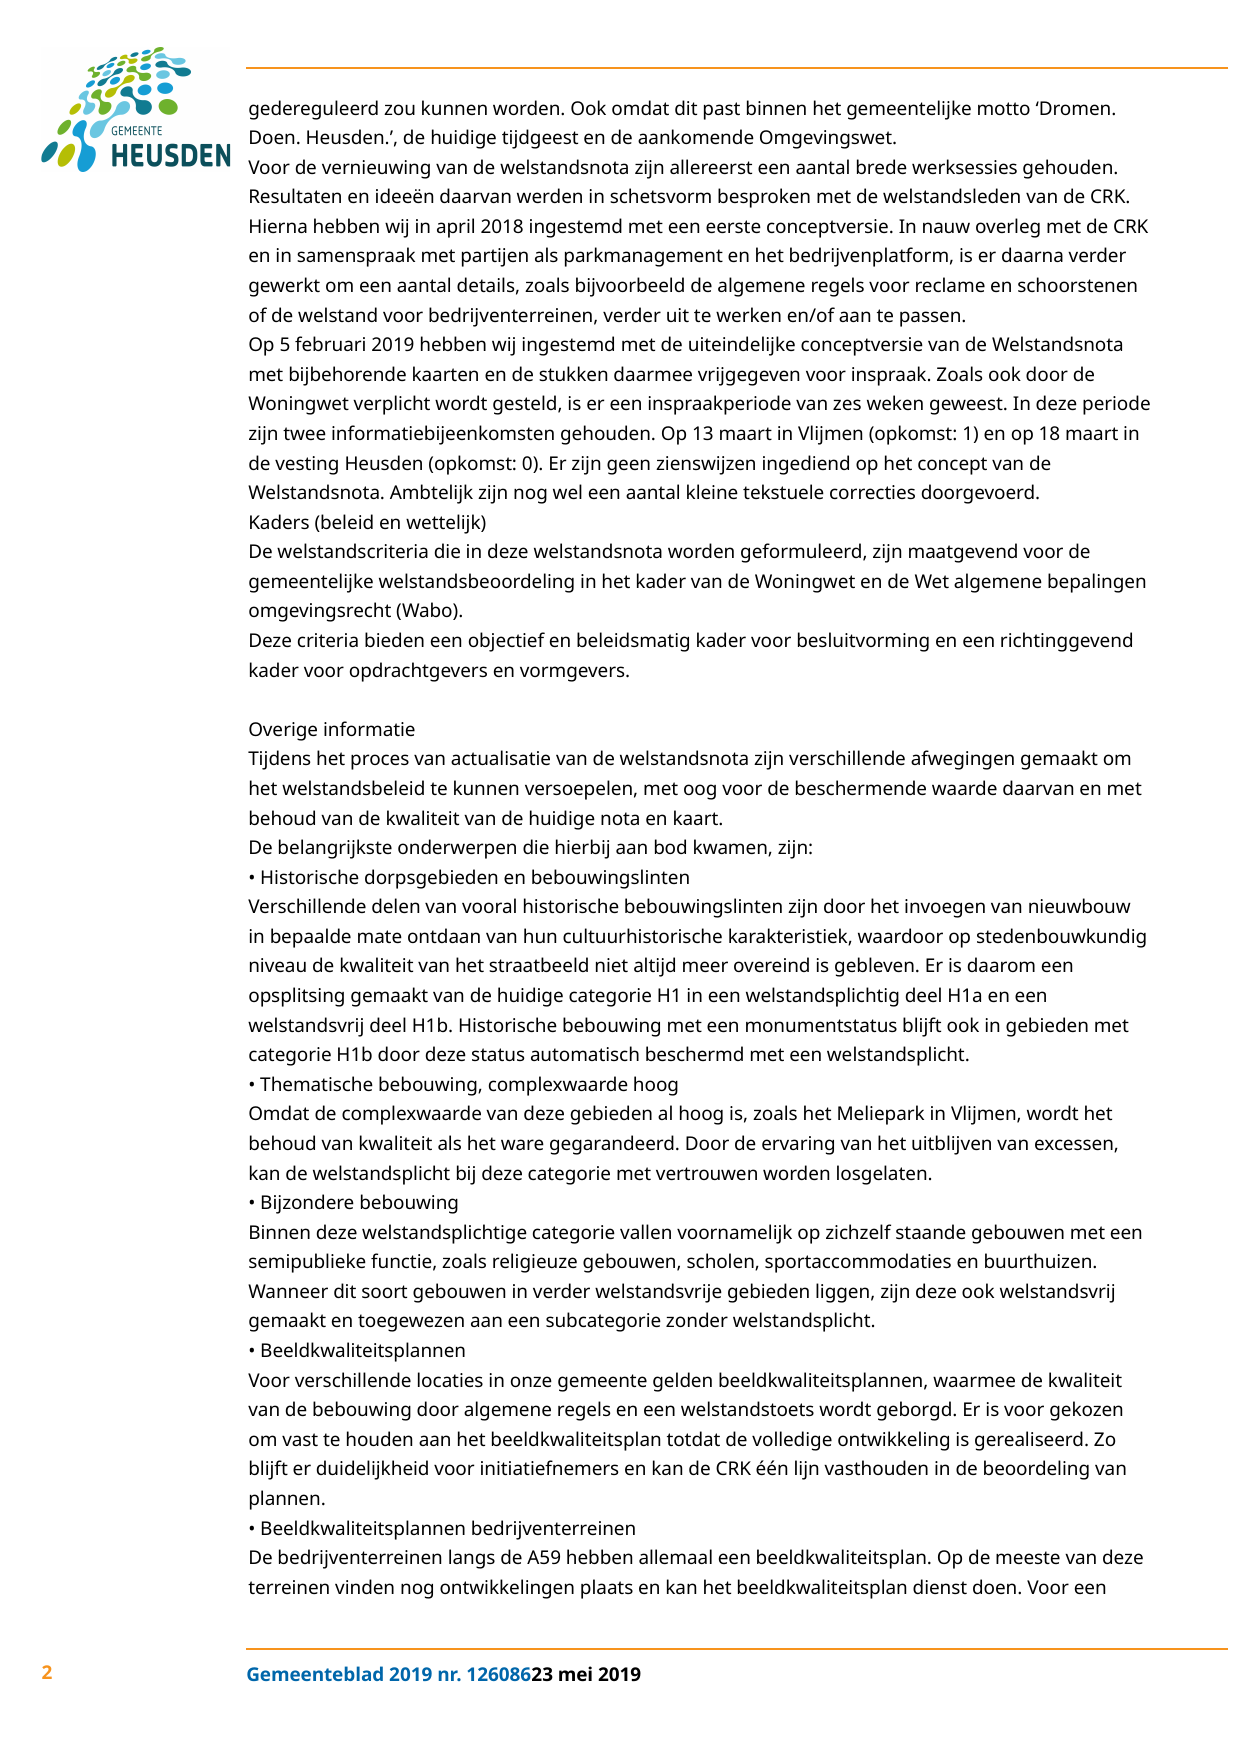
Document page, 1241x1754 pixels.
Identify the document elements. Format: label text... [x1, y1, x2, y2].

text • Beeldkwaliteitsplannen [248, 1337, 1152, 1363]
text Voor de vernieuwing van de welstandsnota zijn allereerst een aantal brede werksessies gehouden. Resultaten en ideeën daarvan werden in schetsvorm besproken met de welstandsleden van de CRK. Hierna hebben wij in april 2018 ingestemd met een eerste conceptversie. In nauw overleg met de CRK en in samenspraak met partijen als parkmanagement en het bedrijvenplatform, is er daarna verder gewerkt om een aantal details, zoals bijvoorbeeld de algemene regels voor reclame en schoorstenen of de welstand voor bedrijventerreinen, verder uit te werken en/of aan te passen. [248, 154, 1152, 328]
text Voor verschillende locaties in onze gemeente gelden beeldkwaliteitsplannen, waarmee de kwaliteit van de bebouwing door algemene regels en een welstandstoets wordt geborgd. Er is voor gekozen om vast te houden aan het beeldkwaliteitsplan totdat de volledige ontwikkeling is gerealiseerd. Zo blijft er duidelijkheid voor initiatiefnemers en kan de CRK één lijn vasthouden in de beoordeling van plannen. [248, 1367, 1152, 1511]
text Omdat de complexwaarde van deze gebieden al hoog is, zoals het Meliepark in Vlijmen, wordt het behoud van kwaliteit als het ware gegarandeerd. Door de ervaring van het uitblijven van excessen, kan de welstandsplicht bij deze categorie met vertrouwen worden losgelaten. [248, 1101, 1152, 1186]
text • Beeldkwaliteitsplannen bedrijventerreinen [248, 1515, 1152, 1541]
text Binnen deze welstandsplichtige categorie vallen voornamelijk op zichzelf staande gebouwen met een semipublieke functie, zoals religieuze gebouwen, scholen, sportaccommodaties en buurthuizen. Wanneer dit soort gebouwen in verder welstandsvrije gebieden liggen, zijn deze ook welstandsvrij gemaakt en toegewezen aan een subcategorie zonder welstandsplicht. [248, 1219, 1152, 1333]
text Overige informatie [248, 716, 1152, 742]
text Deze criteria bieden een objectief en beleidsmatig kader voor besluitvorming en een richtinggevend kader voor opdrachtgevers en vormgevers. [248, 627, 1152, 683]
text Op 5 februari 2019 hebben wij ingestemd met de uiteindelijke conceptversie van de Welstandsnota met bijbehorende kaarten en de stukken daarmee vrijgegeven voor inspraak. Zoals ook door de Woningwet verplicht wordt gesteld, is er een inspraakperiode van zes weken geweest. In deze periode zijn twee informatiebijeenkomsten gehouden. Op 13 maart in Vlijmen (opkomst: 1) en op 18 maart in de vesting Heusden (opkomst: 0). Er zijn geen zienswijzen ingediend op het concept van de Welstandsnota. Ambtelijk zijn nog wel een aantal kleine tekstuele correcties doorgevoerd. [248, 331, 1152, 505]
text • Historische dorpsgebieden en bebouwingslinten [248, 864, 1152, 890]
text Tijdens het proces van actualisatie van de welstandsnota zijn verschillende afwegingen gemaakt om het welstandsbeleid te kunnen versoepelen, met oog voor de beschermende waarde daarvan en met behoud van de kwaliteit van de huidige nota en kaart. [248, 746, 1152, 831]
text De bedrijventerreinen langs de A59 hebben allemaal een beeldkwaliteitsplan. Op de meeste van deze terreinen vinden nog ontwikkelingen plaats en kan het beeldkwaliteitsplan dienst doen. Voor een [248, 1544, 1152, 1600]
text Kaders (beleid en wettelijk) [248, 509, 1152, 535]
text De belangrijkste onderwerpen die hierbij aan bod kwamen, zijn: [248, 834, 1152, 860]
text • Thematische bebouwing, complexwaarde hoog [248, 1071, 1152, 1097]
text gedereguleerd zou kunnen worden. Ook omdat dit past binnen het gemeentelijke motto ‘Dromen. Doen. Heusden.’, de huidige tijdgeest en de aankomende Omgevingswet. [248, 95, 1152, 150]
text De welstandscriteria die in deze welstandsnota worden geformuleerd, zijn maatgevend voor de gemeentelijke welstandsbeoordeling in het kader van de Woningwet en de Wet algemene bepalingen omgevingsrecht (Wabo). [248, 538, 1152, 623]
text Verschillende delen van vooral historische bebouwingslinten zijn door het invoegen van nieuwbouw in bepaalde mate ontdaan van hun cultuurhistorische karakteristiek, waardoor op stedenbouwkundig niveau de kwaliteit van het straatbeeld niet altijd meer overeind is gebleven. Er is daarom een opsplitsing gemaakt van de huidige categorie H1 in een welstandsplichtig deel H1a en een welstandsvrij deel H1b. Historische bebouwing met een monumentstatus blijft ook in gebieden met categorie H1b door deze status automatisch beschermd met een welstandsplicht. [248, 893, 1152, 1067]
text • Bijzondere bebouwing [248, 1189, 1152, 1215]
picture [41, 47, 231, 172]
